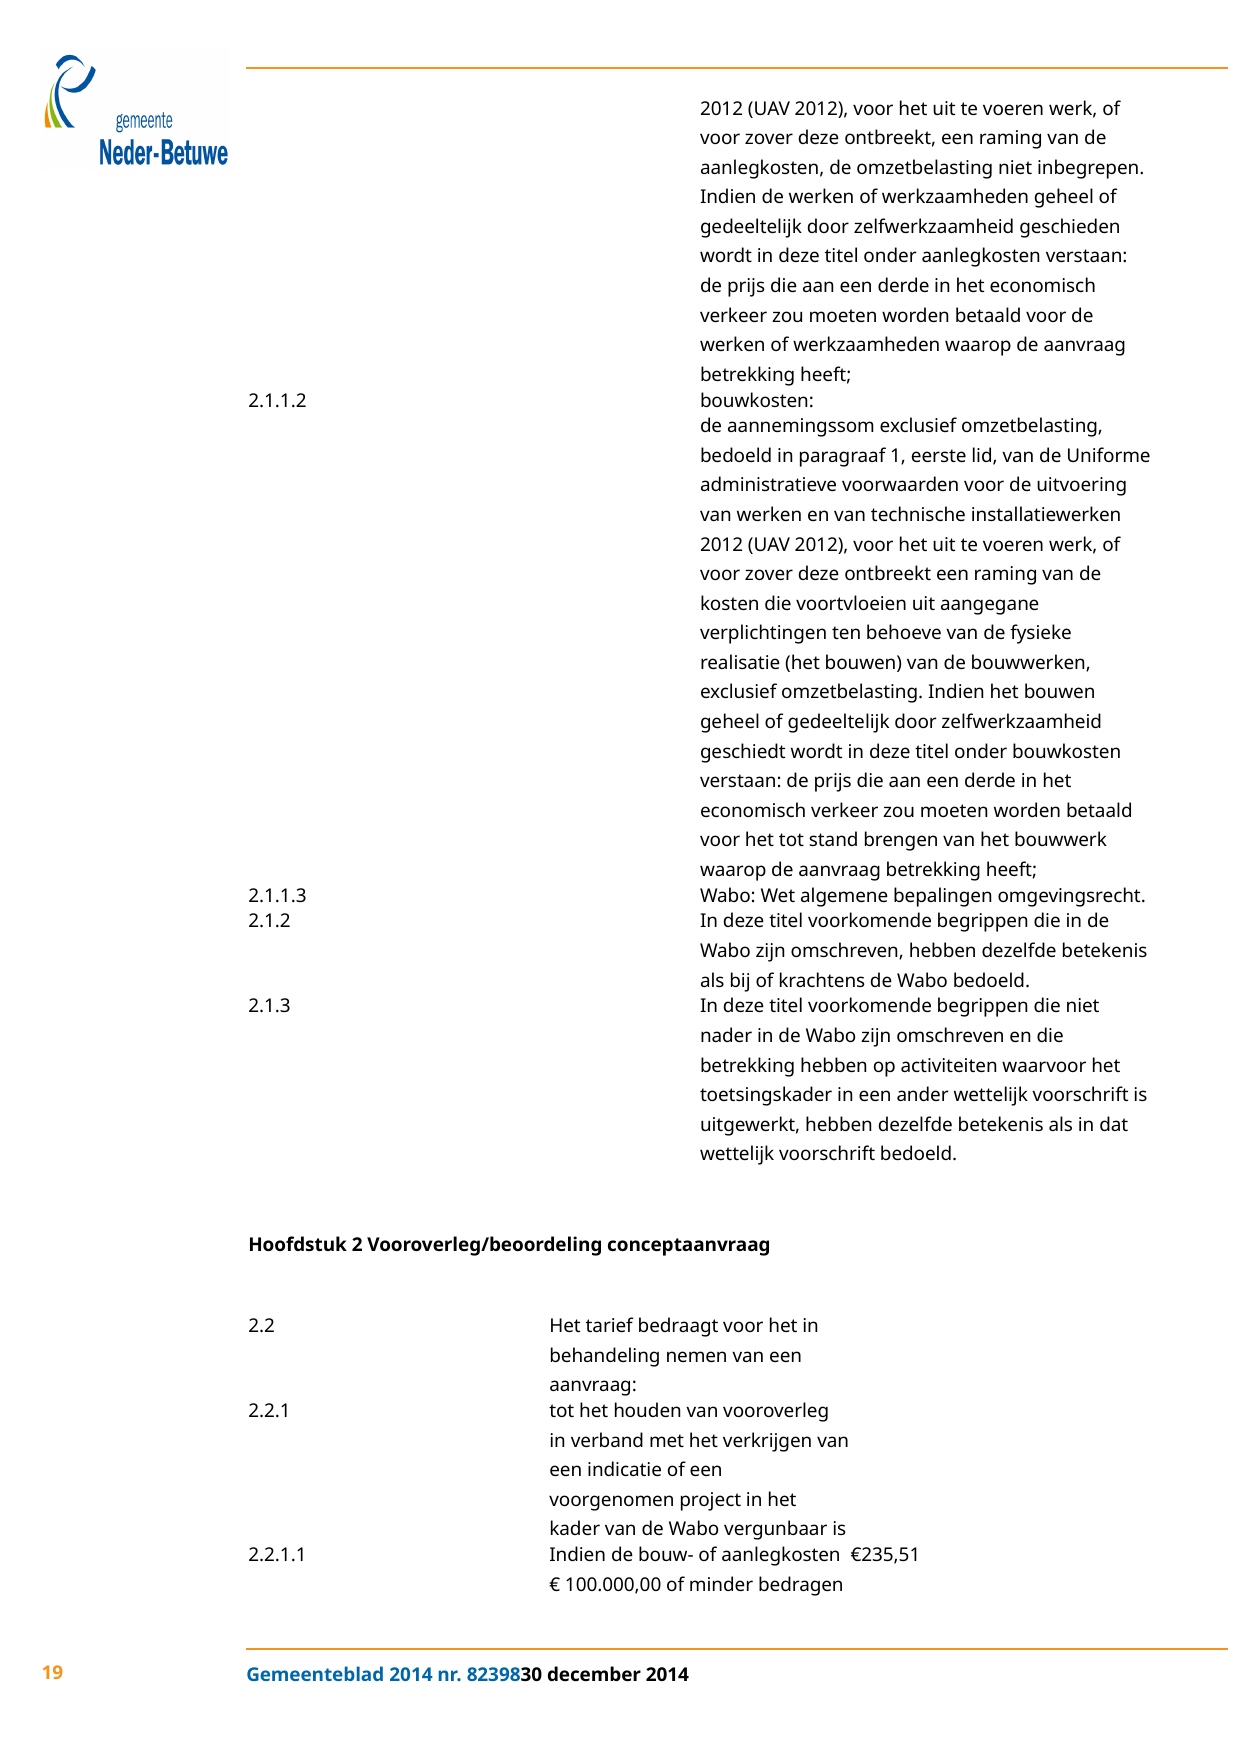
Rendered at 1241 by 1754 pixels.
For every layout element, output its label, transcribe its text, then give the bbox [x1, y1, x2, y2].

table_header [248, 1287, 549, 1312]
table_cell 2.2.1.1 [248, 1541, 549, 1597]
table_cell Wabo: Wet algemene bepalingen omgevingsrecht. [700, 882, 1152, 908]
table_cell [248, 95, 700, 387]
table_cell 2.1.2 [248, 908, 700, 993]
table_cell 2.1.1.2 [248, 387, 700, 412]
table_cell bouwkosten: [700, 387, 1152, 412]
table_cell 2.2 [248, 1312, 549, 1397]
table_cell 2.1.1.3 [248, 882, 700, 908]
table_cell tot het houden van vooroverleg in verband met het verkrijgen van een indicatie of een voorgenomen project in het kader van de Wabo vergunbaar is [549, 1397, 850, 1541]
table_cell In deze titel voorkomende begrippen die niet nader in de Wabo zijn omschreven en die betrekking hebben op activiteiten waarvoor het toetsingskader in een ander wettelijk voorschrift is uitgewerkt, hebben dezelfde betekenis als in dat wettelijk voorschrift bedoeld. [700, 993, 1152, 1166]
table_cell Het tarief bedraagt voor het in behandeling nemen van een aanvraag: [549, 1312, 850, 1397]
text Hoofdstuk 2 Vooroverleg/beoordeling conceptaanvraag [248, 1231, 1152, 1257]
table_cell de aannemingssom exclusief omzetbelasting, bedoeld in paragraaf 1, eerste lid, van de Uniforme administratieve voorwaarden voor de uitvoering van werken en van technische installatiewerken 2012 (UAV 2012), voor het uit te voeren werk, of voor zover deze ontbreekt een raming van de kosten die voortvloeien uit aangegane verplichtingen ten behoeve van de fysieke realisatie (het bouwen) van de bouwwerken, exclusief omzetbelasting. Indien het bouwen geheel of gedeeltelijk door zelfwerkzaamheid geschiedt wordt in deze titel onder bouwkosten verstaan: de prijs die aan een derde in het economisch verkeer zou moeten worden betaald voor het tot stand brengen van het bouwwerk waarop de aanvraag betrekking heeft; [700, 413, 1152, 882]
table_header [549, 1287, 850, 1312]
table_header [850, 1287, 1152, 1312]
table_cell [850, 1397, 1152, 1541]
table_cell Indien de bouw- of aanlegkosten € 100.000,00 of minder bedragen [549, 1541, 850, 1597]
table_cell €235,51 [850, 1541, 1152, 1597]
picture [41, 47, 231, 172]
table_cell 2.1.3 [248, 993, 700, 1166]
table_cell 2.2.1 [248, 1397, 549, 1541]
table_cell 2012 (UAV 2012), voor het uit te voeren werk, of voor zover deze ontbreekt, een raming van de aanlegkosten, de omzetbelasting niet inbegrepen. Indien de werken of werkzaamheden geheel of gedeeltelijk door zelfwerkzaamheid geschieden wordt in deze titel onder aanlegkosten verstaan: de prijs die aan een derde in het economisch verkeer zou moeten worden betaald voor de werken of werkzaamheden waarop de aanvraag betrekking heeft; [700, 95, 1152, 387]
table_cell In deze titel voorkomende begrippen die in de Wabo zijn omschreven, hebben dezelfde betekenis als bij of krachtens de Wabo bedoeld. [700, 908, 1152, 993]
table_cell [248, 413, 700, 882]
table_cell [850, 1312, 1152, 1397]
